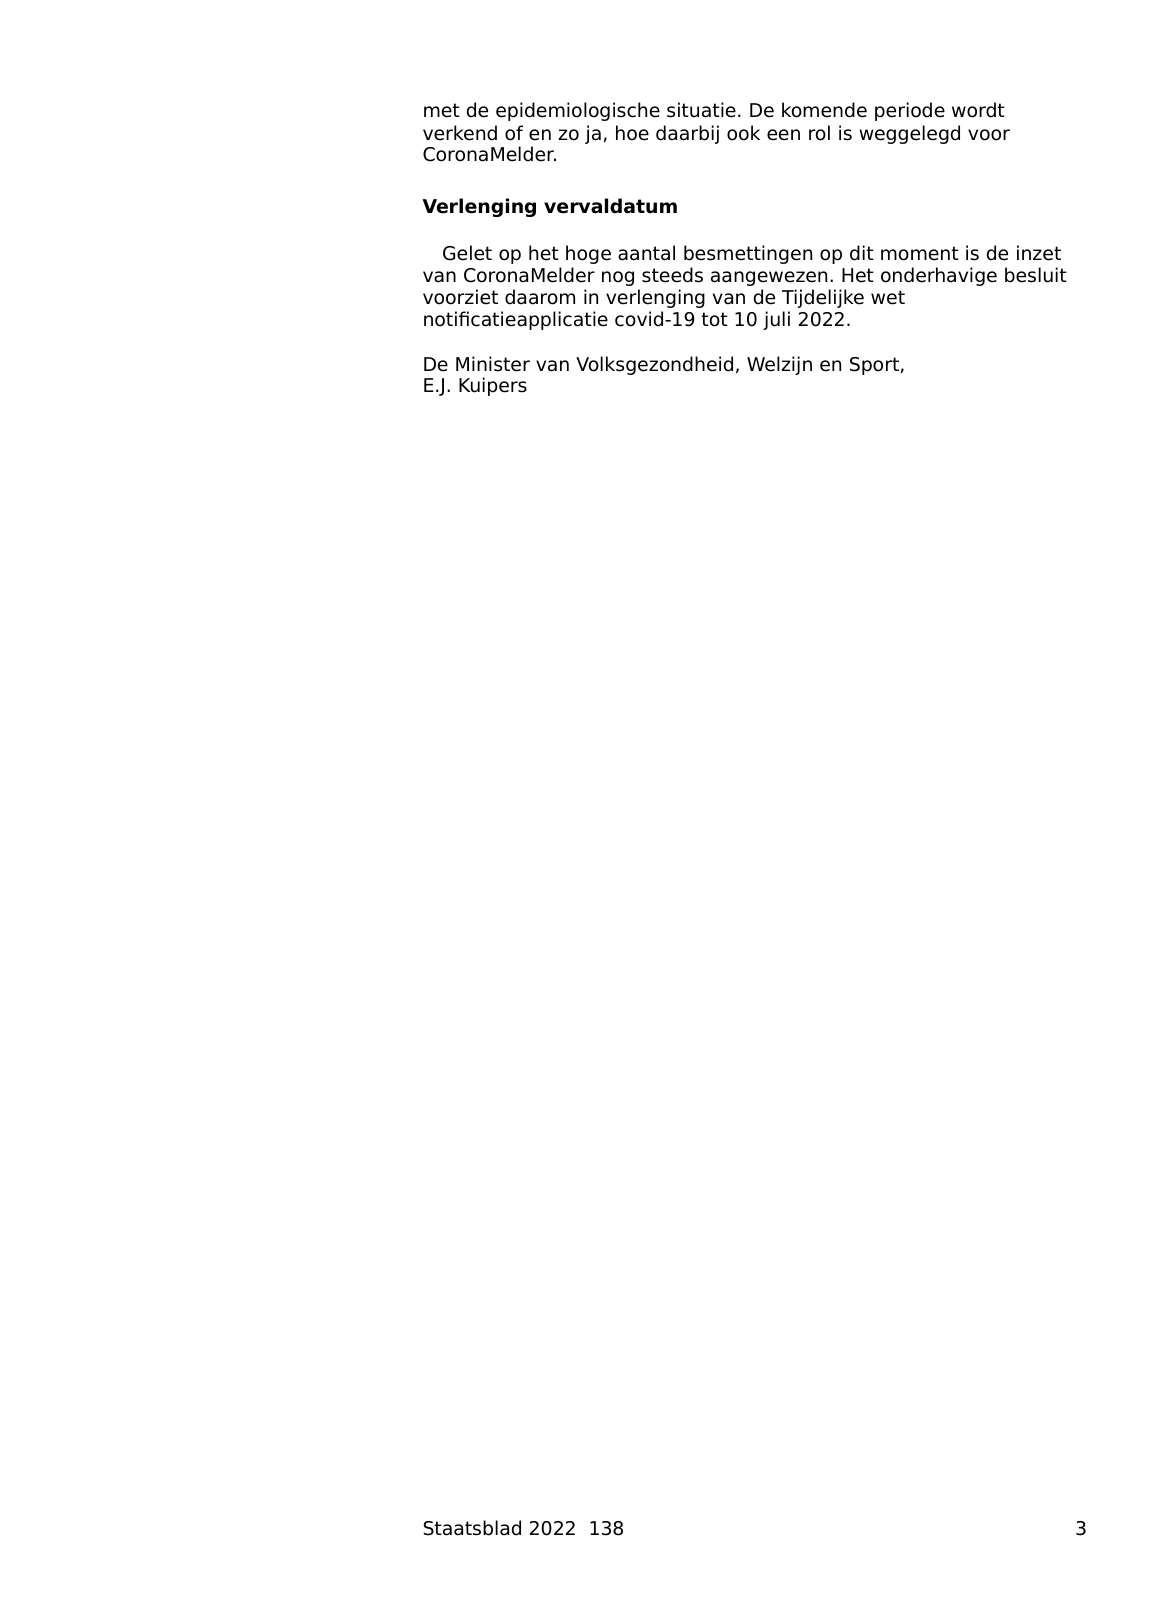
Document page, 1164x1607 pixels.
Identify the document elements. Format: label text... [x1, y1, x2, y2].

text Gelet op het hoge aantal besmettingen op dit moment is de inzet van CoronaMelder nog steeds aangewezen. Het onderhavige besluit voorziet daarom in verlenging van de Tijdelijke wet notificatieapplicatie covid-19 tot 10 juli 2022. [422, 243, 1087, 331]
text De Minister van Volksgezondheid, Welzijn en Sport, E.J. Kuipers [422, 353, 1087, 397]
subtitle Verlenging vervaldatum [422, 196, 1087, 218]
text met de epidemiologische situatie. De komende periode wordt verkend of en zo ja, hoe daarbij ook een rol is weggelegd voor CoronaMelder. [422, 100, 1087, 166]
